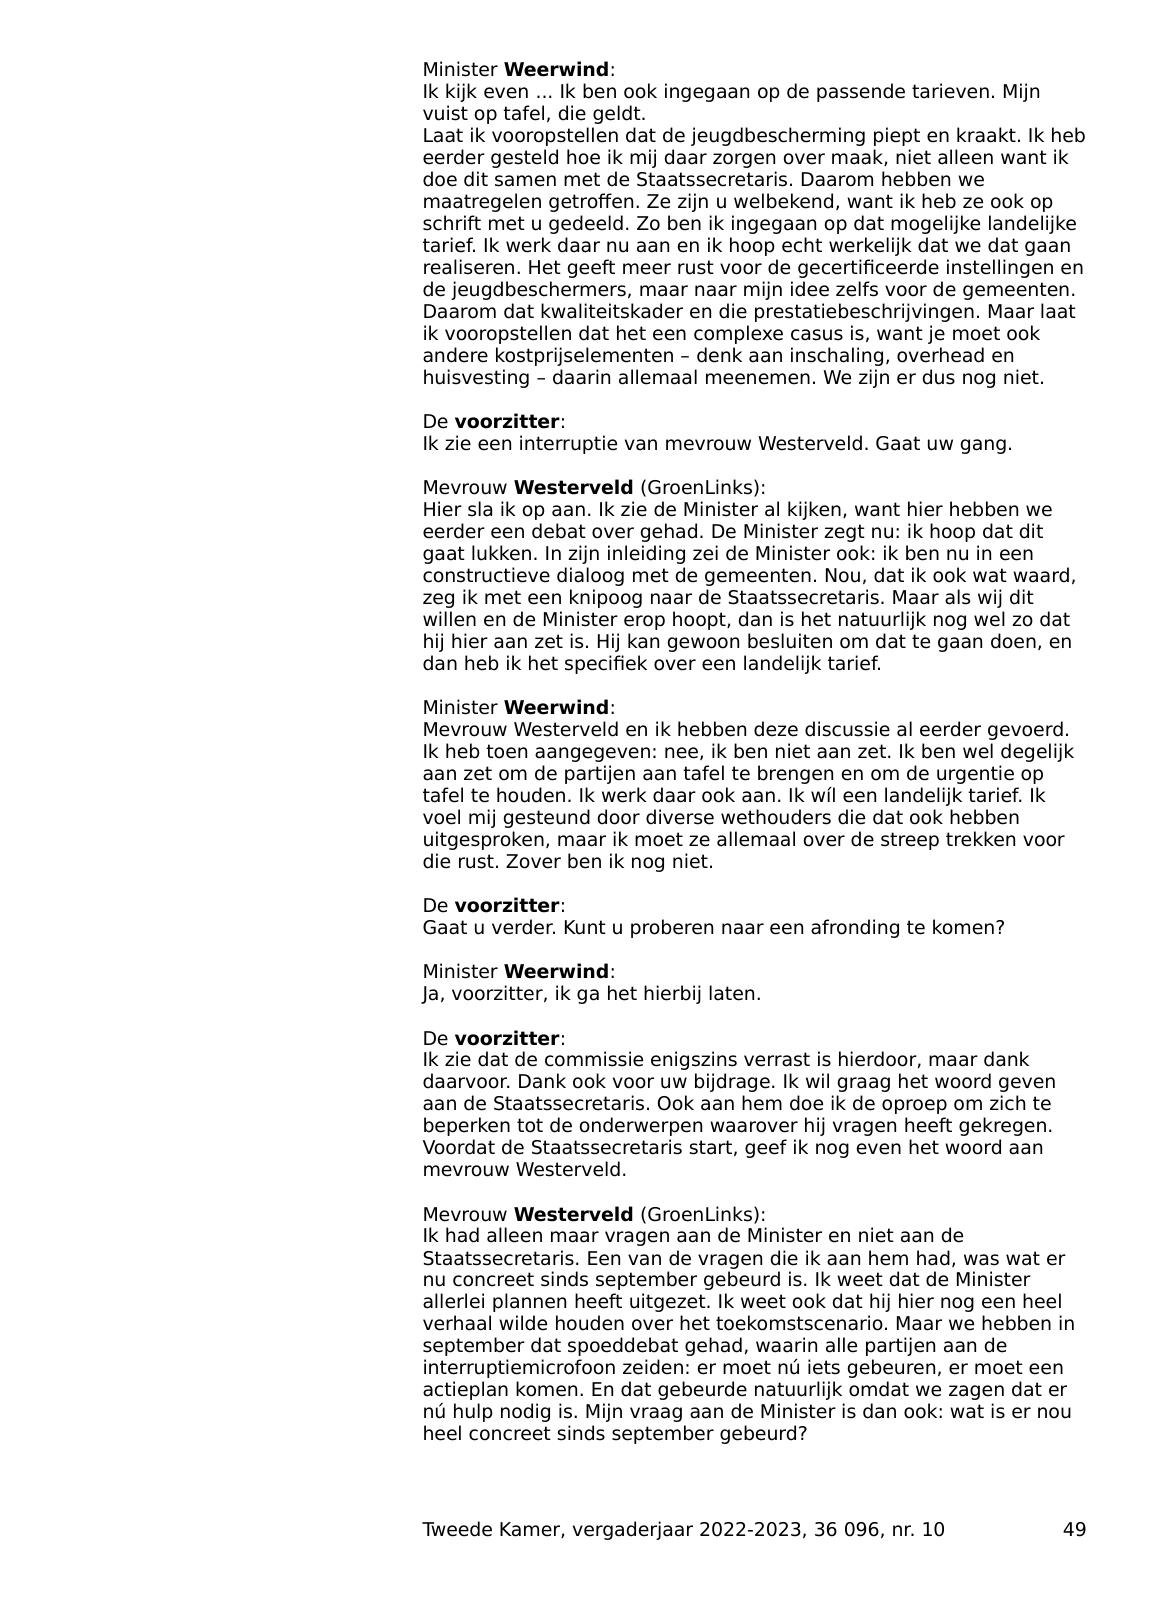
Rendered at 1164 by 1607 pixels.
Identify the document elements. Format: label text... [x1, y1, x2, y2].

text Ik zie een interruptie van mevrouw Westerveld. Gaat uw gang. [422, 433, 1087, 455]
text Ik had alleen maar vragen aan de Minister en niet aan de Staatssecretaris. Een van de vragen die ik aan hem had, was wat er nu concreet sinds september gebeurd is. Ik weet dat de Minister allerlei plannen heeft uitgezet. Ik weet ook dat hij hier nog een heel verhaal wilde houden over het toekomstscenario. Maar we hebben in september dat spoeddebat gehad, waarin alle partijen aan de interruptiemicrofoon zeiden: er moet nú iets gebeuren, er moet een actieplan komen. En dat gebeurde natuurlijk omdat we zagen dat er nú hulp nodig is. Mijn vraag aan de Minister is dan ook: wat is er nou heel concreet sinds september gebeurd? [422, 1225, 1087, 1445]
text Ja, voorzitter, ik ga het hierbij laten. [422, 983, 1087, 1005]
text De voorzitter: [422, 1027, 1087, 1049]
text Minister Weerwind: [422, 697, 1087, 719]
text Mevrouw Westerveld (GroenLinks): [422, 477, 1087, 499]
text Minister Weerwind: [422, 59, 1087, 81]
text Minister Weerwind: [422, 961, 1087, 983]
text Mevrouw Westerveld (GroenLinks): [422, 1203, 1087, 1225]
text Voordat de Staatssecretaris start, geef ik nog even het woord aan mevrouw Westerveld. [422, 1137, 1087, 1181]
text De voorzitter: [422, 895, 1087, 917]
text De voorzitter: [422, 411, 1087, 433]
text Gaat u verder. Kunt u proberen naar een afronding te komen? [422, 917, 1087, 939]
text Mevrouw Westerveld en ik hebben deze discussie al eerder gevoerd. Ik heb toen aangegeven: nee, ik ben niet aan zet. Ik ben wel degelijk aan zet om de partijen aan tafel te brengen en om de urgentie op tafel te houden. Ik werk daar ook aan. Ik wíl een landelijk tarief. Ik voel mij gesteund door diverse wethouders die dat ook hebben uitgesproken, maar ik moet ze allemaal over de streep trekken voor die rust. Zover ben ik nog niet. [422, 719, 1087, 873]
text Ik kijk even ... Ik ben ook ingegaan op de passende tarieven. Mijn vuist op tafel, die geldt. [422, 81, 1087, 125]
text Laat ik vooropstellen dat de jeugdbescherming piept en kraakt. Ik heb eerder gesteld hoe ik mij daar zorgen over maak, niet alleen want ik doe dit samen met de Staatssecretaris. Daarom hebben we maatregelen getroffen. Ze zijn u welbekend, want ik heb ze ook op schrift met u gedeeld. Zo ben ik ingegaan op dat mogelijke landelijke tarief. Ik werk daar nu aan en ik hoop echt werkelijk dat we dat gaan realiseren. Het geeft meer rust voor de gecertificeerde instellingen en de jeugdbeschermers, maar naar mijn idee zelfs voor de gemeenten. Daarom dat kwaliteitskader en die prestatiebeschrijvingen. Maar laat ik vooropstellen dat het een complexe casus is, want je moet ook andere kostprijselementen – denk aan inschaling, overhead en huisvesting – daarin allemaal meenemen. We zijn er dus nog niet. [422, 125, 1087, 389]
text Hier sla ik op aan. Ik zie de Minister al kijken, want hier hebben we eerder een debat over gehad. De Minister zegt nu: ik hoop dat dit gaat lukken. In zijn inleiding zei de Minister ook: ik ben nu in een constructieve dialoog met de gemeenten. Nou, dat ik ook wat waard, zeg ik met een knipoog naar de Staatssecretaris. Maar als wij dit willen en de Minister erop hoopt, dan is het natuurlijk nog wel zo dat hij hier aan zet is. Hij kan gewoon besluiten om dat te gaan doen, en dan heb ik het specifiek over een landelijk tarief. [422, 499, 1087, 675]
text Ik zie dat de commissie enigszins verrast is hierdoor, maar dank daarvoor. Dank ook voor uw bijdrage. Ik wil graag het woord geven aan de Staatssecretaris. Ook aan hem doe ik de oproep om zich te beperken tot de onderwerpen waarover hij vragen heeft gekregen. [422, 1049, 1087, 1137]
